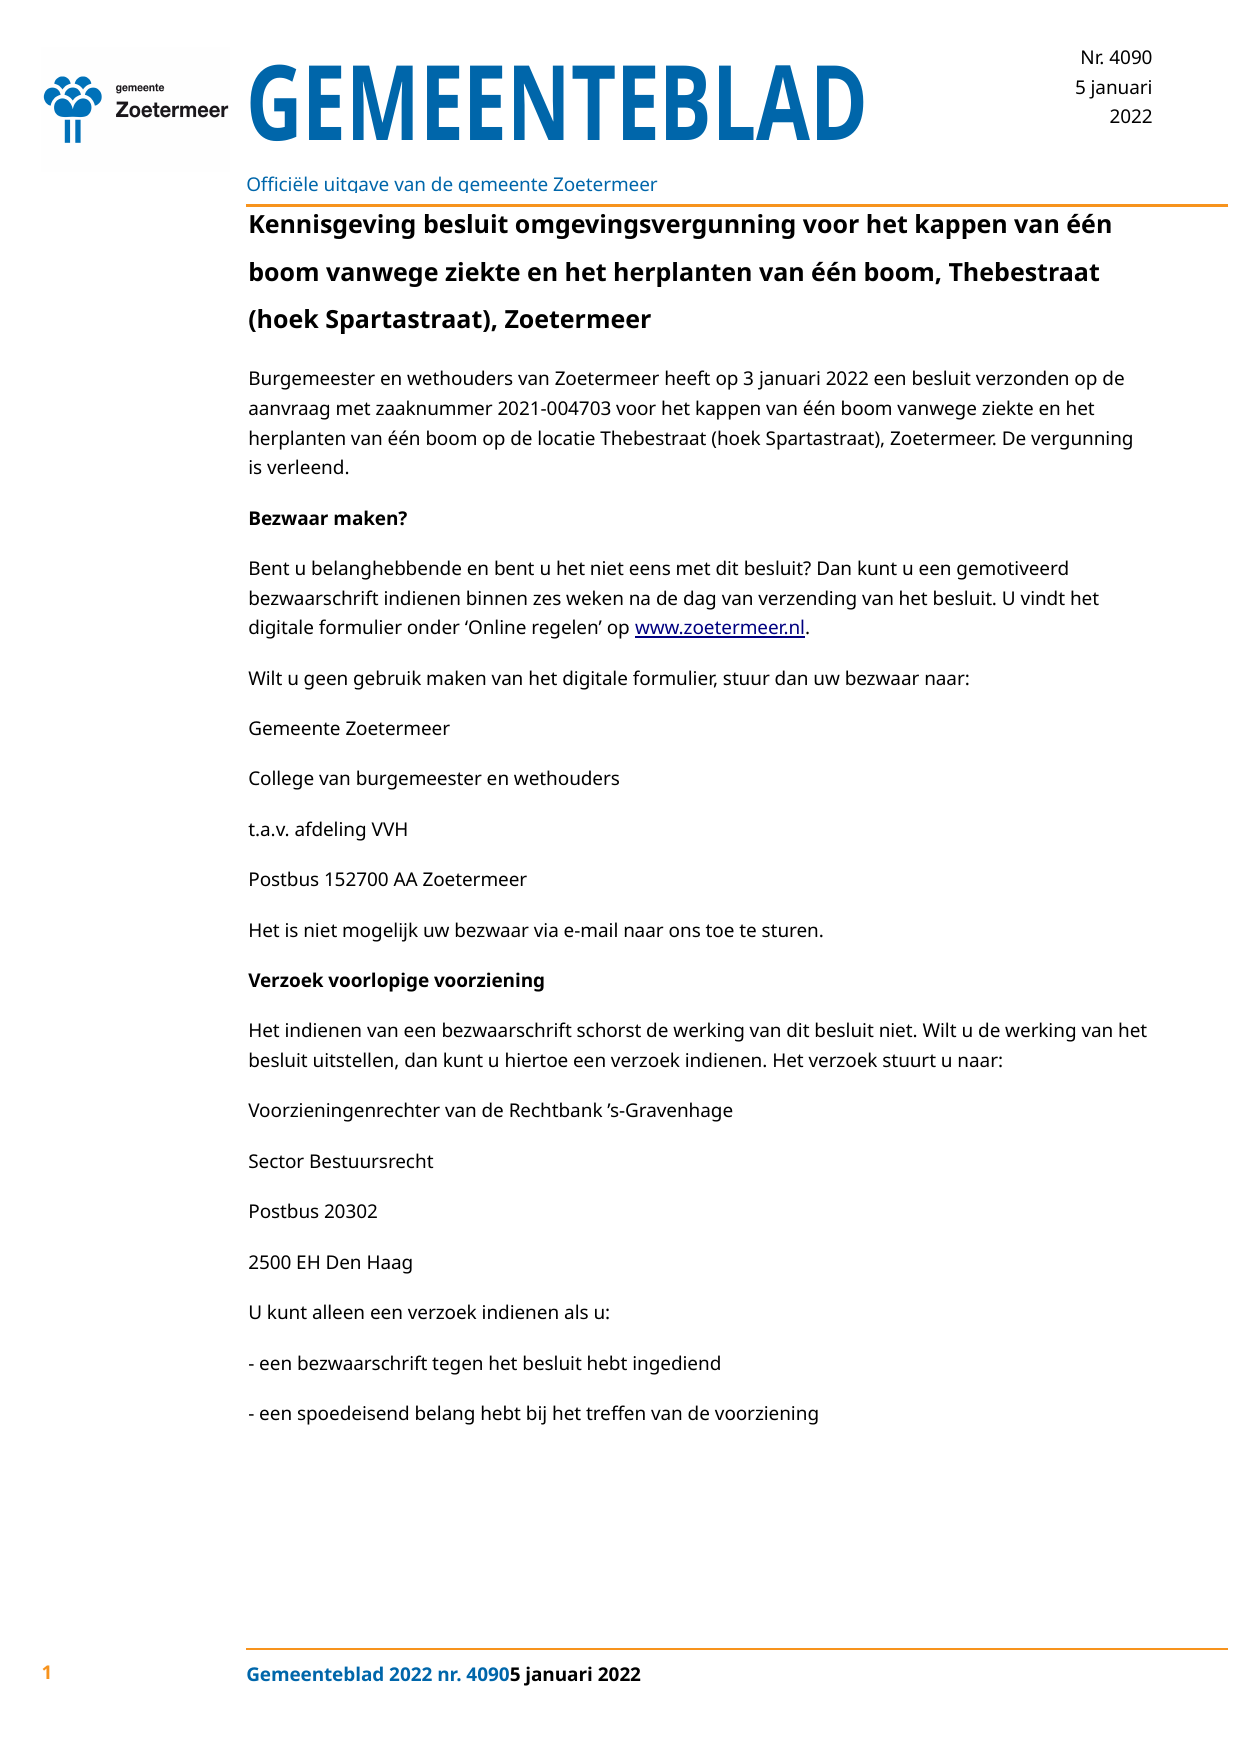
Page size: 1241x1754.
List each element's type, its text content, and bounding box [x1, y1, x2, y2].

text Voorzieningenrechter van de Rechtbank ’s-Gravenhage [248, 1098, 1152, 1123]
text Sector Bestuursrecht [248, 1148, 1152, 1174]
text U kunt alleen een verzoek indienen als u: [248, 1299, 1152, 1325]
text - een bezwaarschrift tegen het besluit hebt ingediend [248, 1350, 1152, 1375]
text Burgemeester en wethouders van Zoetermeer heeft op 3 januari 2022 een besluit verzonden op de aanvraag met zaaknummer 2021-004703 voor het kappen van één boom vanwege ziekte en het herplanten van één boom op de locatie Thebestraat (hoek Spartastraat), Zoetermeer. De vergunning is verleend. [248, 366, 1152, 480]
text Kennisgeving besluit omgevingsvergunning voor het kappen van één boom vanwege ziekte en het herplanten van één boom, Thebestraat (hoek Spartastraat), Zoetermeer [248, 207, 1152, 336]
text Postbus 152700 AA Zoetermeer [248, 866, 1152, 892]
text Postbus 20302 [248, 1198, 1152, 1224]
text Gemeente Zoetermeer [248, 715, 1152, 741]
text Verzoek voorlopige voorziening [248, 967, 1152, 993]
text t.a.v. afdeling VVH [248, 816, 1152, 842]
text 2500 EH Den Haag [248, 1249, 1152, 1274]
text Het is niet mogelijk uw bezwaar via e-mail naar ons toe te sturen. [248, 917, 1152, 942]
text Wilt u geen gebruik maken van het digitale formulier, stuur dan uw bezwaar naar: [248, 665, 1152, 690]
text Het indienen van een bezwaarschrift schorst de werking van dit besluit niet. Wilt u de werking van het besluit uitstellen, dan kunt u hiertoe een verzoek indienen. Het verzoek stuurt u naar: [248, 1018, 1152, 1073]
picture [41, 47, 231, 172]
text Bezwaar maken? [248, 505, 1152, 530]
text College van burgemeester en wethouders [248, 766, 1152, 791]
text Bent u belanghebbende en bent u het niet eens met dit besluit? Dan kunt u een gemotiveerd bezwaarschrift indienen binnen zes weken na de dag van verzending van het besluit. U vindt het digitale formulier onder ‘Online regelen’ op www.zoetermeer.nl. [248, 555, 1152, 640]
text - een spoedeisend belang hebt bij het treffen van de voorziening [248, 1400, 1152, 1426]
